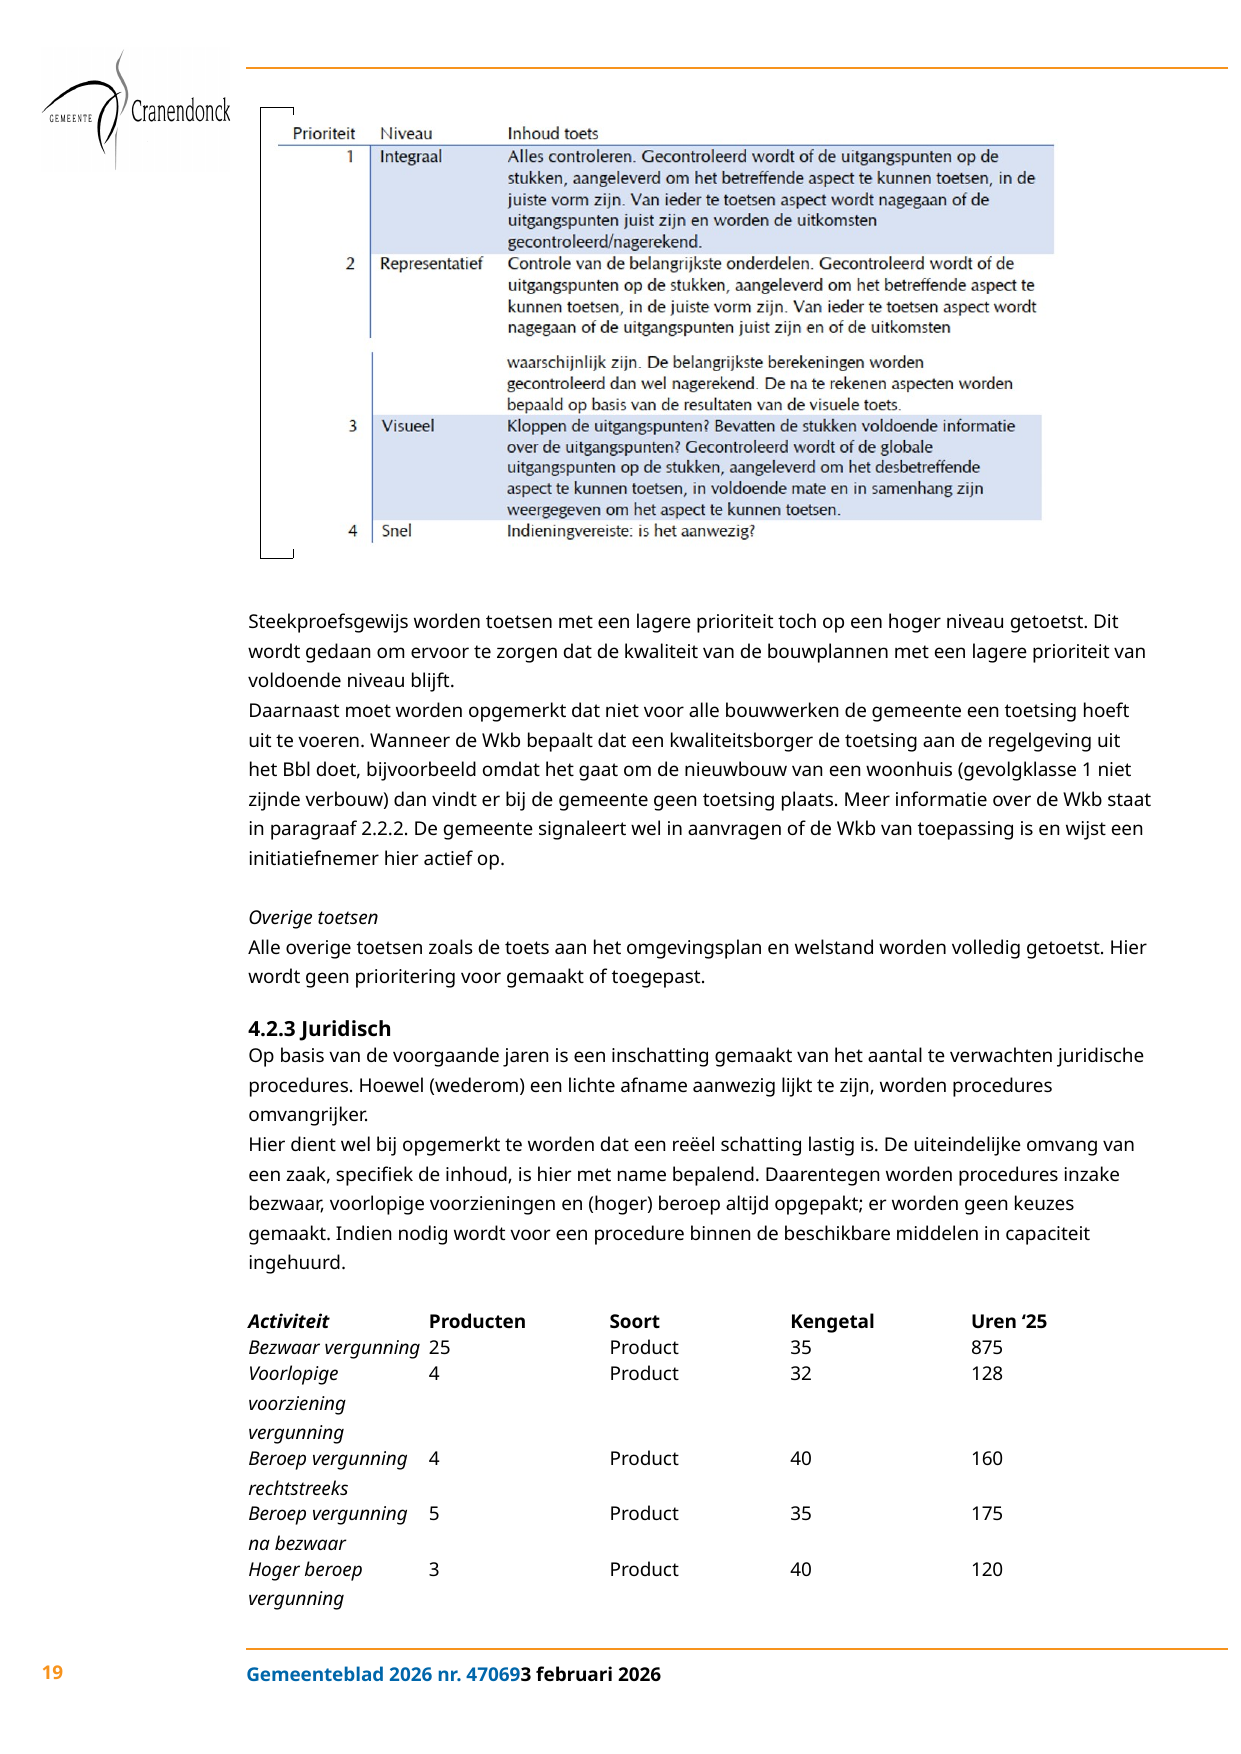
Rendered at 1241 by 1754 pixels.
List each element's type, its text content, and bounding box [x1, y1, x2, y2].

table_header Activiteit [248, 1309, 429, 1334]
table_header Uren ‘25 [971, 1309, 1152, 1334]
table_cell Beroep vergunning rechtstreeks [248, 1445, 429, 1500]
picture [41, 47, 231, 172]
text Hier dient wel bij opgemerkt te worden dat een reëel schatting lastig is. De uiteindelijke omvang van een zaak, specifiek de inhoud, is hier met name bepalend. Daarentegen worden procedures inzake bezwaar, voorlopige voorzieningen en (hoger) beroep altijd opgepakt; er worden geen keuzes gemaakt. Indien nodig wordt voor een procedure binnen de beschikbare middelen in capaciteit ingehuurd. [248, 1131, 1152, 1275]
text Daarnaast moet worden opgemerkt dat niet voor alle bouwwerken de gemeente een toetsing hoeft uit te voeren. Wanneer de Wkb bepaalt dat een kwaliteitsborger de toetsing aan de regelgeving uit het Bbl doet, bijvoorbeeld omdat het gaat om de nieuwbouw van een woonhuis (gevolgklasse 1 niet zijnde verbouw) dan vindt er bij de gemeente geen toetsing plaats. Meer informatie over de Wkb staat in paragraaf 2.2.2. De gemeente signaleert wel in aanvragen of de Wkb van toepassing is en wijst een initiatiefnemer hier actief op. [248, 697, 1152, 871]
text 4.2.3 Juridisch [248, 1014, 1152, 1042]
text Steekproefsgewijs worden toetsen met een lagere prioriteit toch op een hoger niveau getoetst. Dit wordt gedaan om ervoor te zorgen dat de kwaliteit van de bouwplannen met een lagere prioriteit van voldoende niveau blijft. [248, 608, 1152, 693]
table_cell 3 [429, 1556, 609, 1611]
table_cell Product [609, 1445, 790, 1500]
table_cell 4 [429, 1445, 609, 1500]
table_cell Product [609, 1360, 790, 1445]
table_cell 4 [429, 1360, 609, 1445]
table_cell Hoger beroep vergunning [248, 1556, 429, 1611]
text Op basis van de voorgaande jaren is een inschatting gemaakt van het aantal te verwachten juridische procedures. Hoewel (wederom) een lichte afname aanwezig lijkt te zijn, worden procedures omvangrijker. [248, 1042, 1152, 1127]
table_header Producten [429, 1309, 609, 1334]
table_cell 40 [790, 1445, 971, 1500]
table_cell 35 [790, 1335, 971, 1360]
table_cell 120 [971, 1556, 1152, 1611]
table_cell Voorlopige voorziening vergunning [248, 1360, 429, 1445]
text Alle overige toetsen zoals de toets aan het omgevingsplan en welstand worden volledig getoetst. Hier wordt geen prioritering voor gemaakt of toegepast. [248, 934, 1152, 989]
table_cell 35 [790, 1500, 971, 1556]
table_cell Product [609, 1500, 790, 1556]
table_cell Bezwaar vergunning [248, 1335, 429, 1360]
table_cell 40 [790, 1556, 971, 1611]
table_cell Product [609, 1556, 790, 1611]
table_cell 175 [971, 1500, 1152, 1556]
text Overige toetsen [248, 904, 1152, 930]
table_header Soort [609, 1309, 790, 1334]
table_cell 160 [971, 1445, 1152, 1500]
table_cell Product [609, 1335, 790, 1360]
table_cell 875 [971, 1335, 1152, 1360]
table_cell 25 [429, 1335, 609, 1360]
table_cell 128 [971, 1360, 1152, 1445]
table_cell 5 [429, 1500, 609, 1556]
table_cell Beroep vergunning na bezwaar [248, 1500, 429, 1556]
table_cell 32 [790, 1360, 971, 1445]
picture [268, 115, 1173, 549]
table_header Kengetal [790, 1309, 971, 1334]
